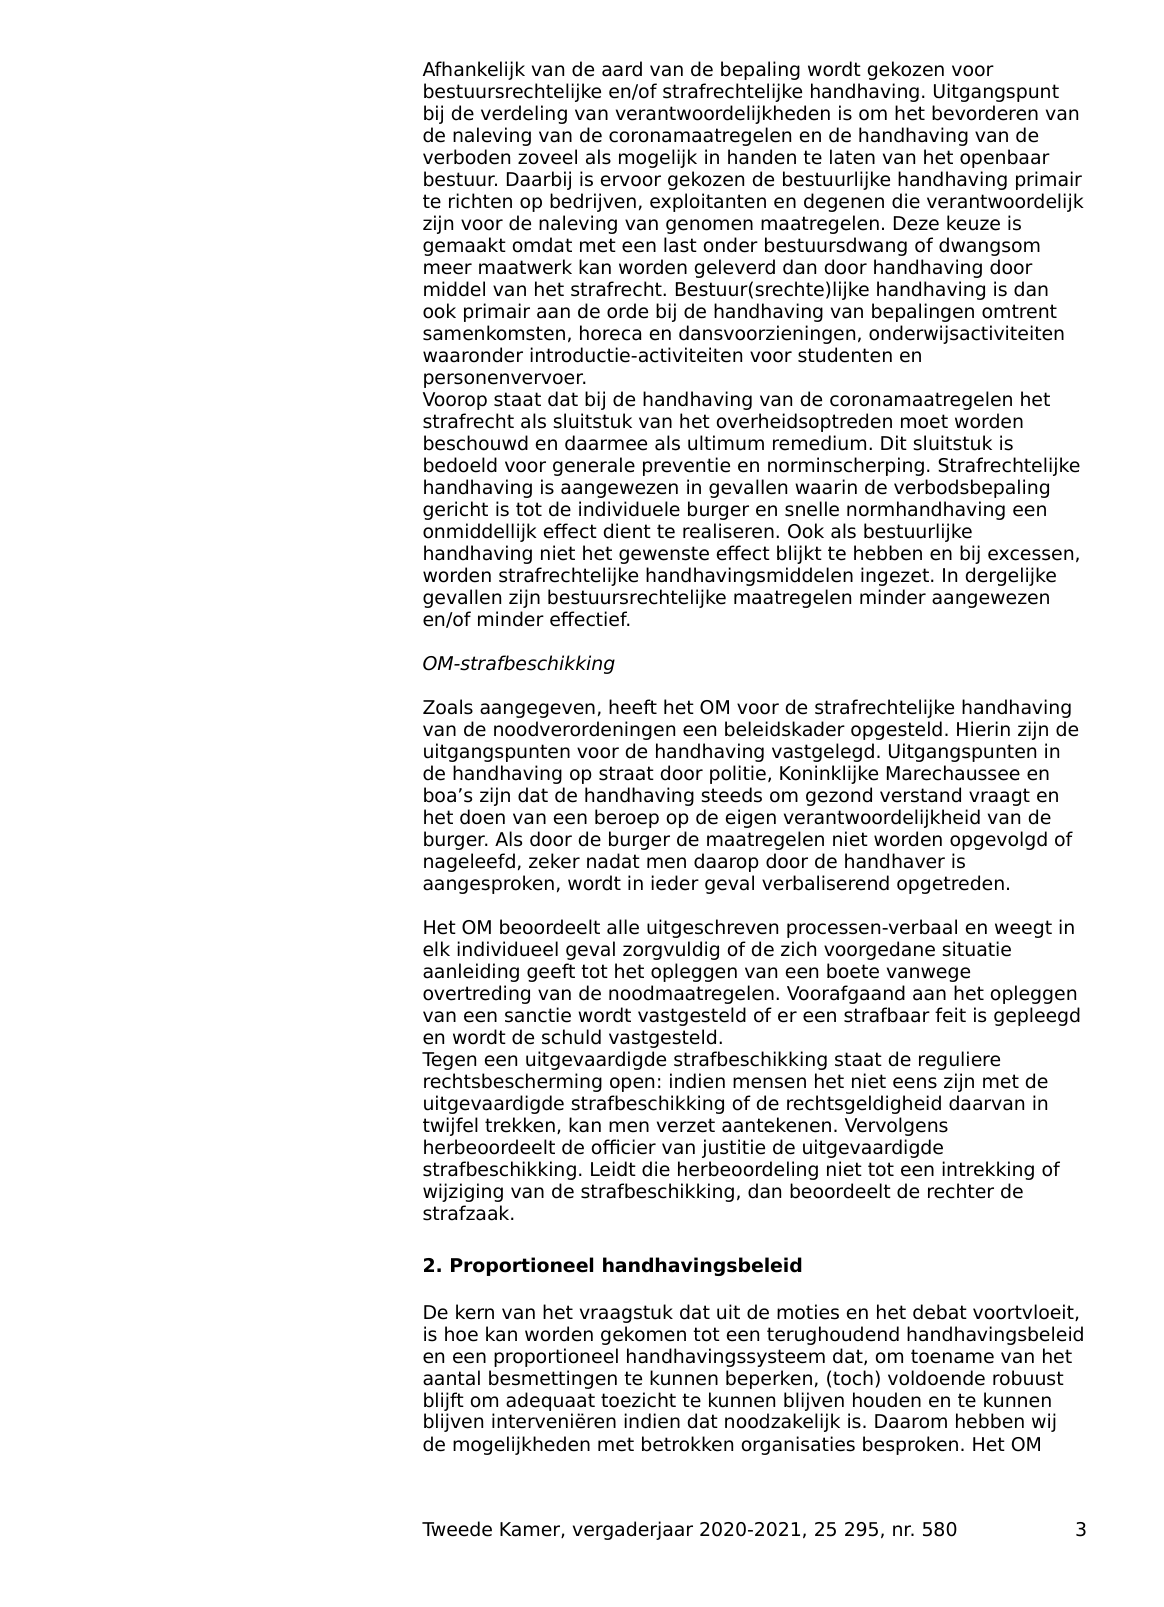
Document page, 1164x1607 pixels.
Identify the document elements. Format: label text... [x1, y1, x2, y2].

text Voorop staat dat bij de handhaving van de coronamaatregelen het strafrecht als sluitstuk van het overheidsoptreden moet worden beschouwd en daarmee als ultimum remedium. Dit sluitstuk is bedoeld voor generale preventie en norminscherping. Strafrechtelijke handhaving is aangewezen in gevallen waarin de verbodsbepaling gericht is tot de individuele burger en snelle normhandhaving een onmiddellijk effect dient te realiseren. Ook als bestuurlijke handhaving niet het gewenste effect blijkt te hebben en bij excessen, worden strafrechtelijke handhavingsmiddelen ingezet. In dergelijke gevallen zijn bestuursrechtelijke maatregelen minder aangewezen en/of minder effectief. [422, 389, 1087, 631]
text Afhankelijk van de aard van de bepaling wordt gekozen voor bestuursrechtelijke en/of strafrechtelijke handhaving. Uitgangspunt bij de verdeling van verantwoordelijkheden is om het bevorderen van de naleving van de coronamaatregelen en de handhaving van de verboden zoveel als mogelijk in handen te laten van het openbaar bestuur. Daarbij is ervoor gekozen de bestuurlijke handhaving primair te richten op bedrijven, exploitanten en degenen die verantwoordelijk zijn voor de naleving van genomen maatregelen. Deze keuze is gemaakt omdat met een last onder bestuursdwang of dwangsom meer maatwerk kan worden geleverd dan door handhaving door middel van het strafrecht. Bestuur(srechte)lijke handhaving is dan ook primair aan de orde bij de handhaving van bepalingen omtrent samenkomsten, horeca en dansvoorzieningen, onderwijsactiviteiten waaronder introductie-activiteiten voor studenten en personenvervoer. [422, 59, 1087, 389]
text Zoals aangegeven, heeft het OM voor de strafrechtelijke handhaving van de noodverordeningen een beleidskader opgesteld. Hierin zijn de uitgangspunten voor de handhaving vastgelegd. Uitgangspunten in de handhaving op straat door politie, Koninklijke Marechaussee en boa’s zijn dat de handhaving steeds om gezond verstand vraagt en het doen van een beroep op de eigen verantwoordelijkheid van de burger. Als door de burger de maatregelen niet worden opgevolgd of nageleefd, zeker nadat men daarop door de handhaver is aangesproken, wordt in ieder geval verbaliserend opgetreden. [422, 697, 1087, 895]
text De kern van het vraagstuk dat uit de moties en het debat voortvloeit, is hoe kan worden gekomen tot een terughoudend handhavingsbeleid en een proportioneel handhavingssysteem dat, om toename van het aantal besmettingen te kunnen beperken, (toch) voldoende robuust blijft om adequaat toezicht te kunnen blijven houden en te kunnen blijven interveniëren indien dat noodzakelijk is. Daarom hebben wij de mogelijkheden met betrokken organisaties besproken. Het OM [422, 1302, 1087, 1455]
text Het OM beoordeelt alle uitgeschreven processen-verbaal en weegt in elk individueel geval zorgvuldig of de zich voorgedane situatie aanleiding geeft tot het opleggen van een boete vanwege overtreding van de noodmaatregelen. Voorafgaand aan het opleggen van een sanctie wordt vastgesteld of er een strafbaar feit is gepleegd en wordt de schuld vastgesteld. [422, 917, 1087, 1049]
subtitle 2. Proportioneel handhavingsbeleid [422, 1254, 1087, 1277]
text Tegen een uitgevaardigde strafbeschikking staat de reguliere rechtsbescherming open: indien mensen het niet eens zijn met de uitgevaardigde strafbeschikking of de rechtsgeldigheid daarvan in twijfel trekken, kan men verzet aantekenen. Vervolgens herbeoordeelt de officier van justitie de uitgevaardigde strafbeschikking. Leidt die herbeoordeling niet tot een intrekking of wijziging van de strafbeschikking, dan beoordeelt de rechter de strafzaak. [422, 1049, 1087, 1224]
subtitle OM-strafbeschikking [422, 653, 1087, 675]
